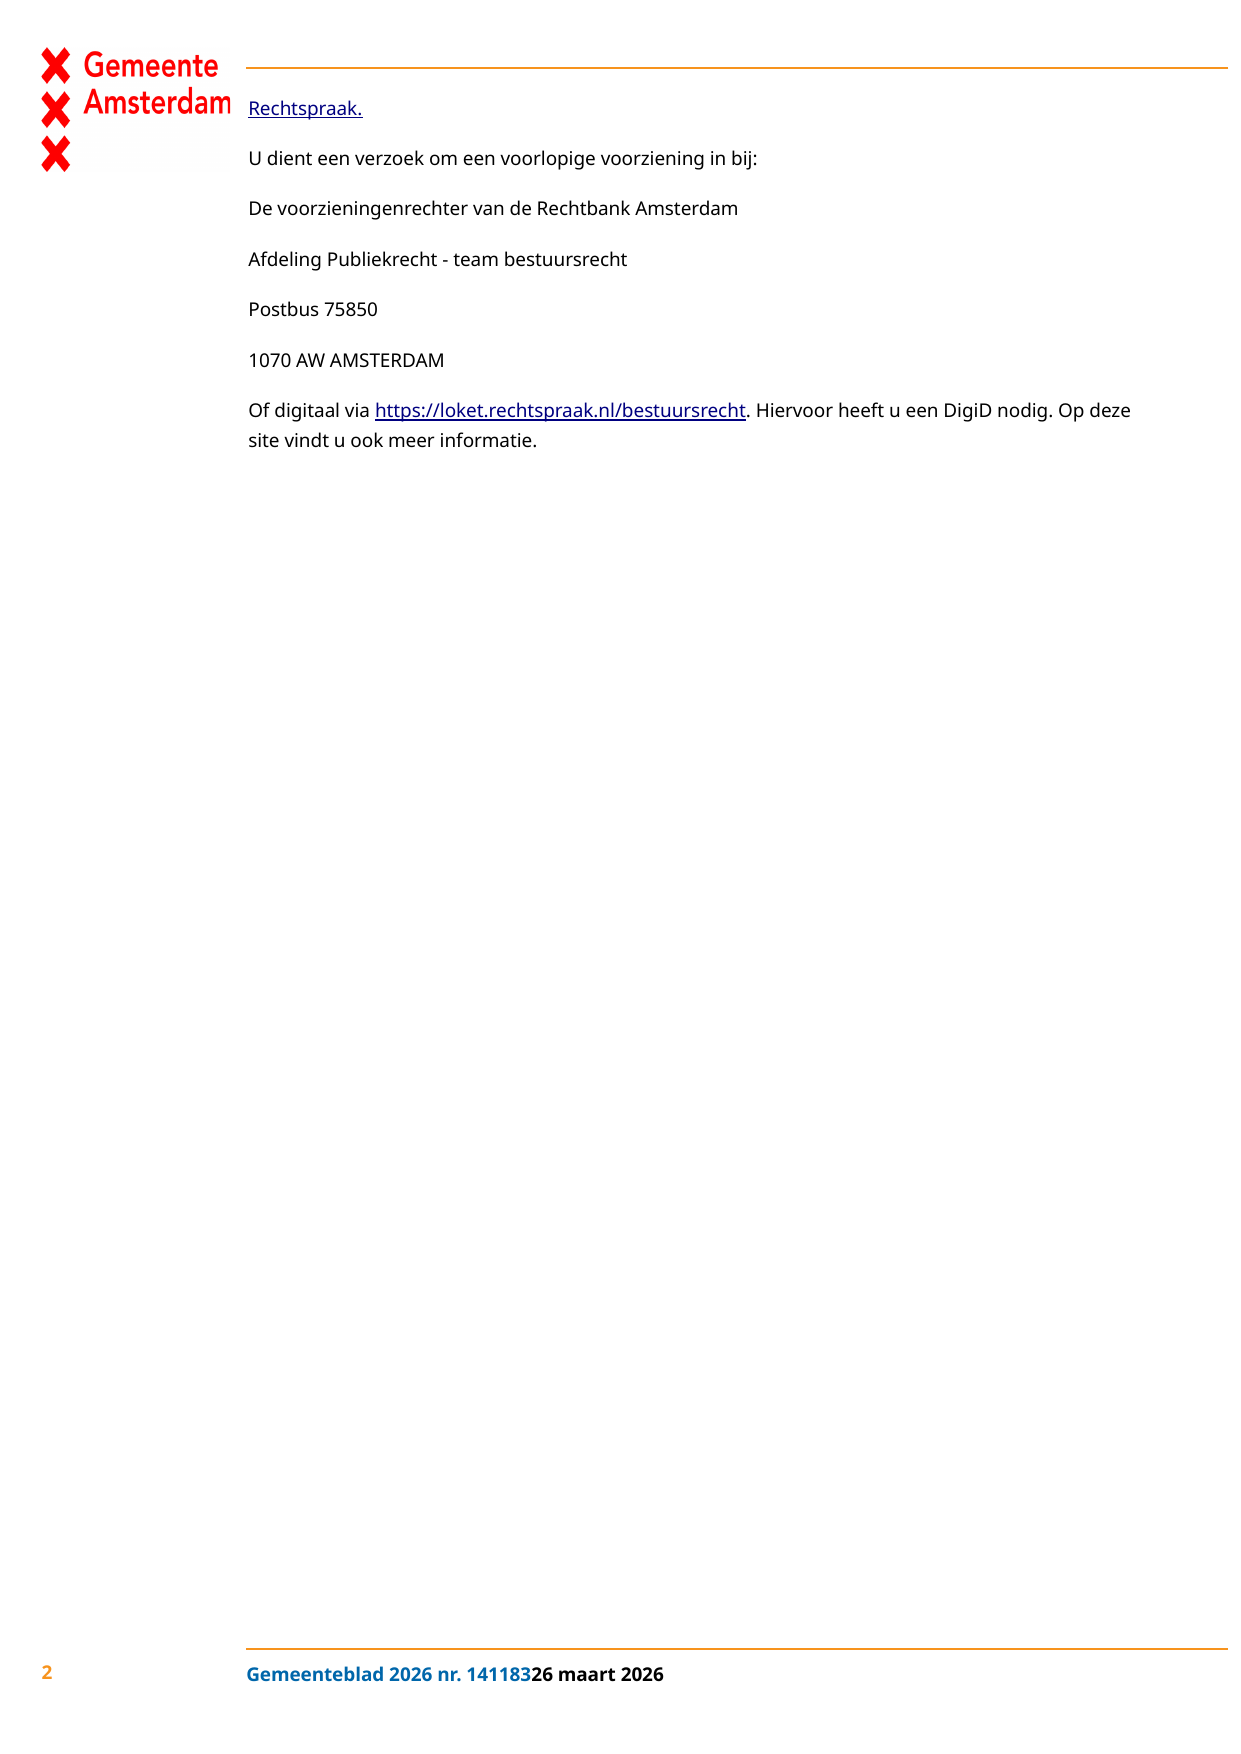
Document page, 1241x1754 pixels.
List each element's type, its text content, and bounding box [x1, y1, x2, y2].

text Of digitaal via https://loket.rechtspraak.nl/bestuursrecht. Hiervoor heeft u een DigiD nodig. Op deze site vindt u ook meer informatie. [248, 397, 1152, 453]
text De voorzieningenrechter van de Rechtbank Amsterdam [248, 196, 1152, 221]
text 1070 AW AMSTERDAM [248, 347, 1152, 373]
text Postbus 75850 [248, 296, 1152, 322]
text Rechtspraak. [248, 95, 1152, 121]
picture [41, 47, 231, 172]
text Afdeling Publiekrecht - team bestuursrecht [248, 246, 1152, 272]
text U dient een verzoek om een voorlopige voorziening in bij: [248, 145, 1152, 171]
